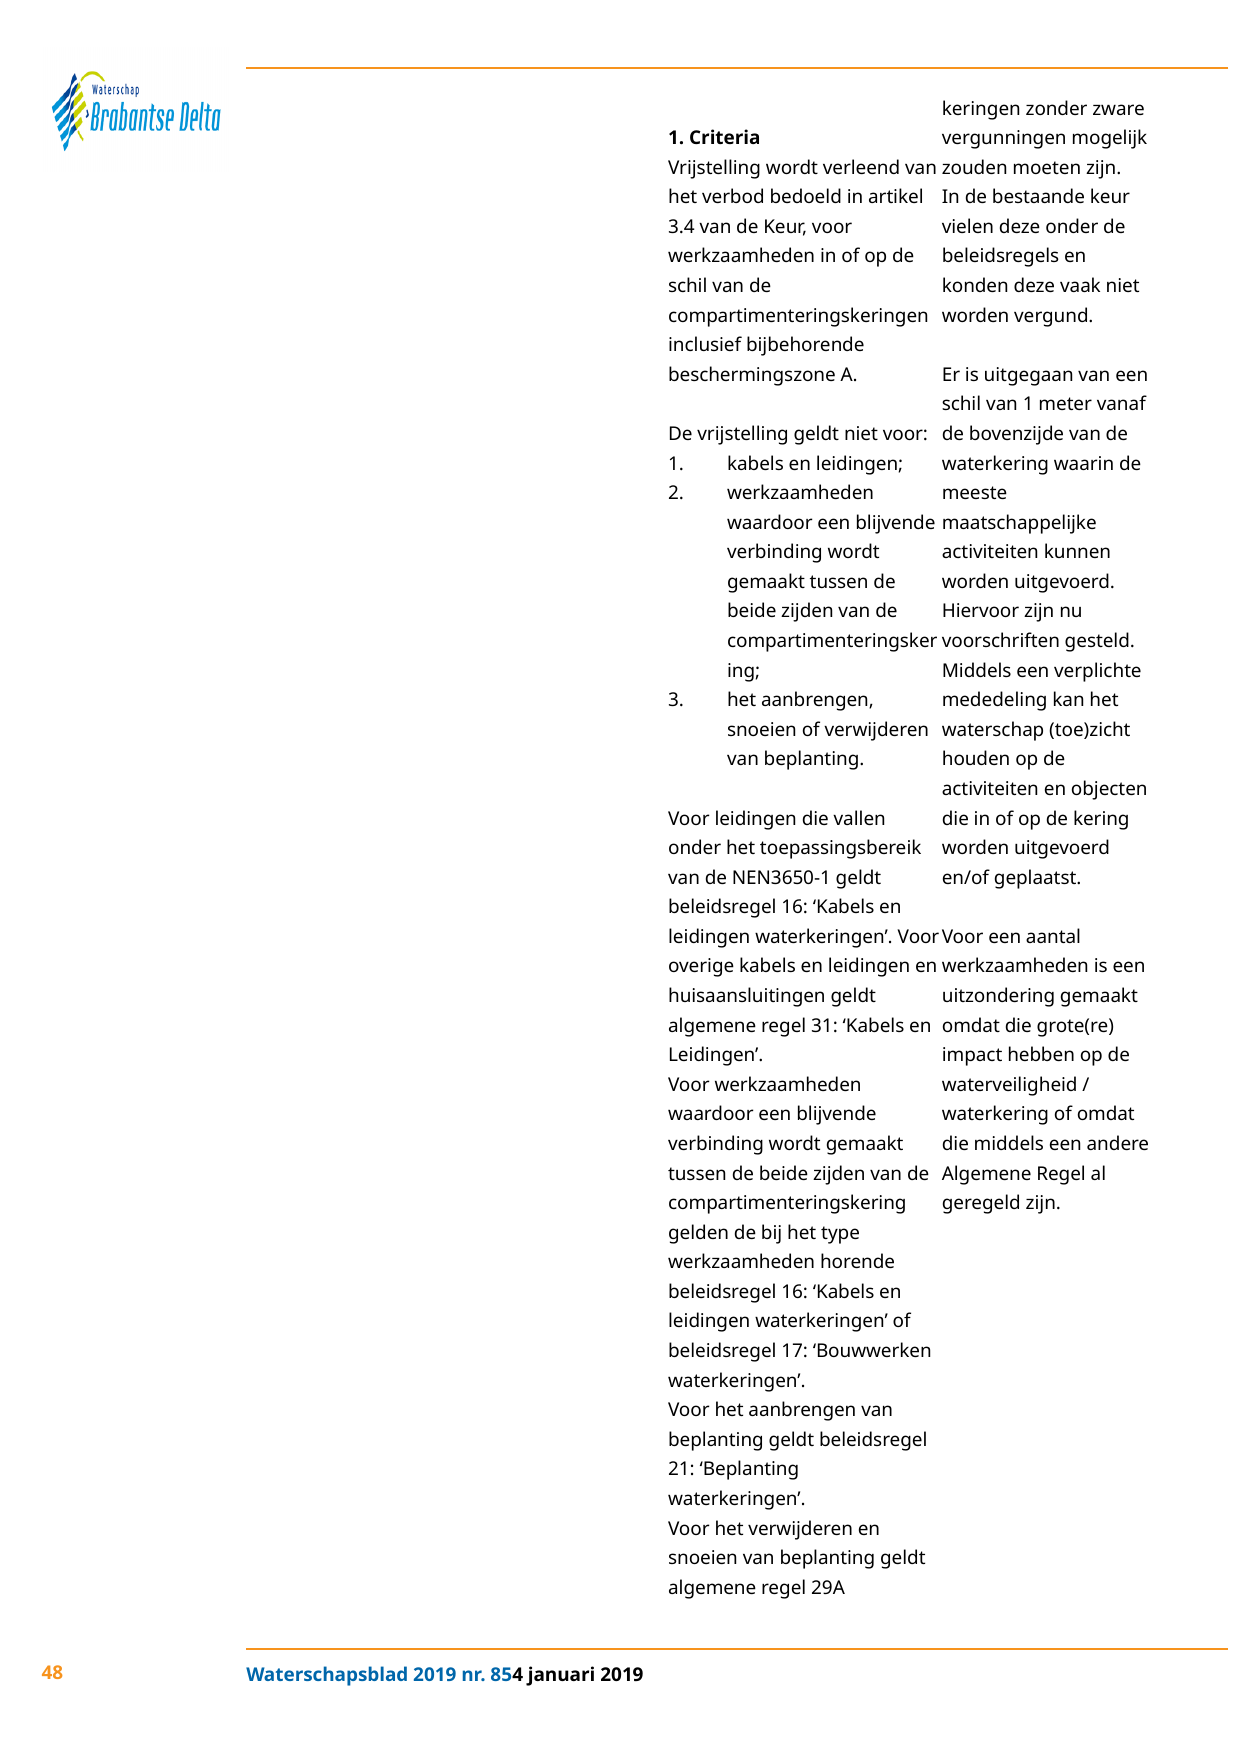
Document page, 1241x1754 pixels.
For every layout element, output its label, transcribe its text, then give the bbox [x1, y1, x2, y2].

table_cell keringen zonder zware vergunningen mogelijk zouden moeten zijn. In de bestaande keur vielen deze onder de beleidsregels en konden deze vaak niet worden vergund. Er is uitgegaan van een schil van 1 meter vanaf de bovenzijde van de waterkering waarin de meeste maatschappelijke activiteiten kunnen worden uitgevoerd. Hiervoor zijn nu voorschriften gesteld. Middels een verplichte mededeling kan het waterschap (toe)zicht houden op de activiteiten en objecten die in of op de kering worden uitgevoerd en/of geplaatst. Voor een aantal werkzaamheden is een uitzondering gemaakt omdat die grote(re) impact hebben op de waterveiligheid / waterkering of omdat die middels een andere Algemene Regel al geregeld zijn. [942, 95, 1152, 1600]
table_cell [248, 95, 458, 1600]
picture [41, 47, 231, 172]
table_cell 1. Criteria Vrijstelling wordt verleend van het verbod bedoeld in artikel 3.4 van de Keur, voor werkzaamheden in of op de schil van de compartimenteringskeringen inclusief bijbehorende beschermingszone A. De vrijstelling geldt niet voor: kabels en leidingen; werkzaamheden waardoor een blijvende verbinding wordt gemaakt tussen de beide zijden van de compartimenteringskering; het aanbrengen, snoeien of verwijderen van beplanting. Voor leidingen die vallen onder het toepassingsbereik van de NEN3650-1 geldt beleidsregel 16: ‘Kabels en leidingen waterkeringen’. Voor overige kabels en leidingen en huisaansluitingen geldt algemene regel 31: ‘Kabels en Leidingen’. Voor werkzaamheden waardoor een blijvende verbinding wordt gemaakt tussen de beide zijden van de compartimenteringskering gelden de bij het type werkzaamheden horende beleidsregel 16: ‘Kabels en leidingen waterkeringen’ of beleidsregel 17: ‘Bouwwerken waterkeringen’. Voor het aanbrengen van beplanting geldt beleidsregel 21: ‘Beplanting waterkeringen’. Voor het verwijderen en snoeien van beplanting geldt algemene regel 29A [668, 95, 942, 1600]
table_cell [458, 95, 668, 1600]
